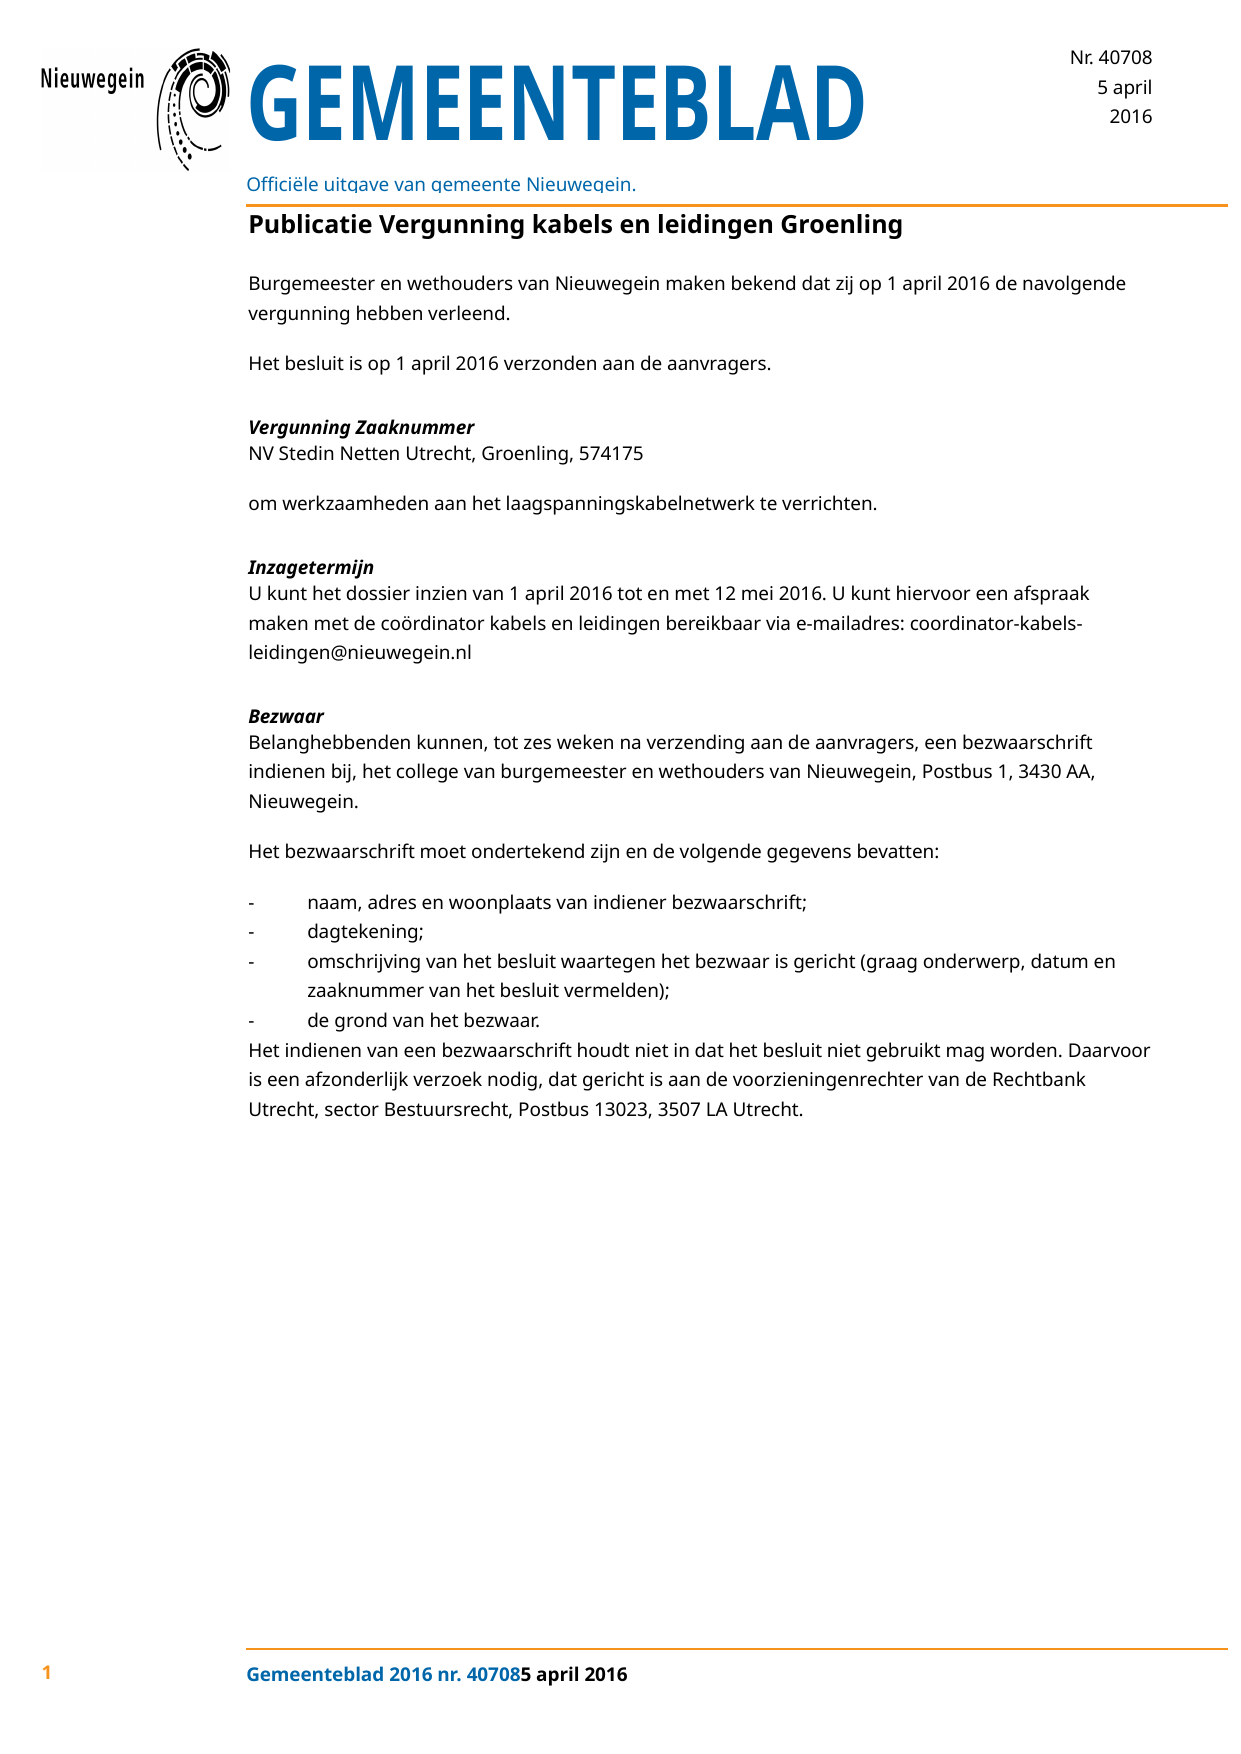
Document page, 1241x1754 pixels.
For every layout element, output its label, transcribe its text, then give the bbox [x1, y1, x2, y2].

text Publicatie Vergunning kabels en leidingen Groenling [248, 207, 1152, 241]
text Het indienen van een bezwaarschrift houdt niet in dat het besluit niet gebruikt mag worden. Daarvoor is een afzonderlijk verzoek nodig, dat gericht is aan de voorzieningenrechter van de Rechtbank Utrecht, sector Bestuursrecht, Postbus 13023, 3507 LA Utrecht. [248, 1037, 1152, 1122]
text NV Stedin Netten Utrecht, Groenling, 574175 [248, 440, 1152, 466]
text Belanghebbenden kunnen, tot zes weken na verzending aan de aanvragers, een bezwaarschrift indienen bij, het college van burgemeester en wethouders van Nieuwegein, Postbus 1, 3430 AA, Nieuwegein. [248, 729, 1152, 814]
text Het besluit is op 1 april 2016 verzonden aan de aanvragers. [248, 350, 1152, 376]
text Burgemeester en wethouders van Nieuwegein maken bekend dat zij op 1 april 2016 de navolgende vergunning hebben verleend. [248, 270, 1152, 326]
picture [41, 47, 231, 172]
list naam, adres en woonplaats van indiener bezwaarschrift; [248, 889, 1152, 915]
list dagtekening; [248, 918, 1152, 944]
text U kunt het dossier inzien van 1 april 2016 tot en met 12 mei 2016. U kunt hiervoor een afspraak maken met de coördinator kabels en leidingen bereikbaar via e-mailadres: coordinator-kabels-leidingen@nieuwegein.nl [248, 580, 1152, 665]
list de grond van het bezwaar. [248, 1007, 1152, 1033]
text Vergunning Zaaknummer [248, 414, 1152, 440]
list omschrijving van het besluit waartegen het bezwaar is gericht (graag onderwerp, datum en zaaknummer van het besluit vermelden); [248, 948, 1152, 1003]
text Het bezwaarschrift moet ondertekend zijn en de volgende gegevens bevatten: [248, 838, 1152, 864]
text om werkzaamheden aan het laagspanningskabelnetwerk te verrichten. [248, 490, 1152, 516]
text Inzagetermijn [248, 554, 1152, 580]
text Bezwaar [248, 703, 1152, 729]
